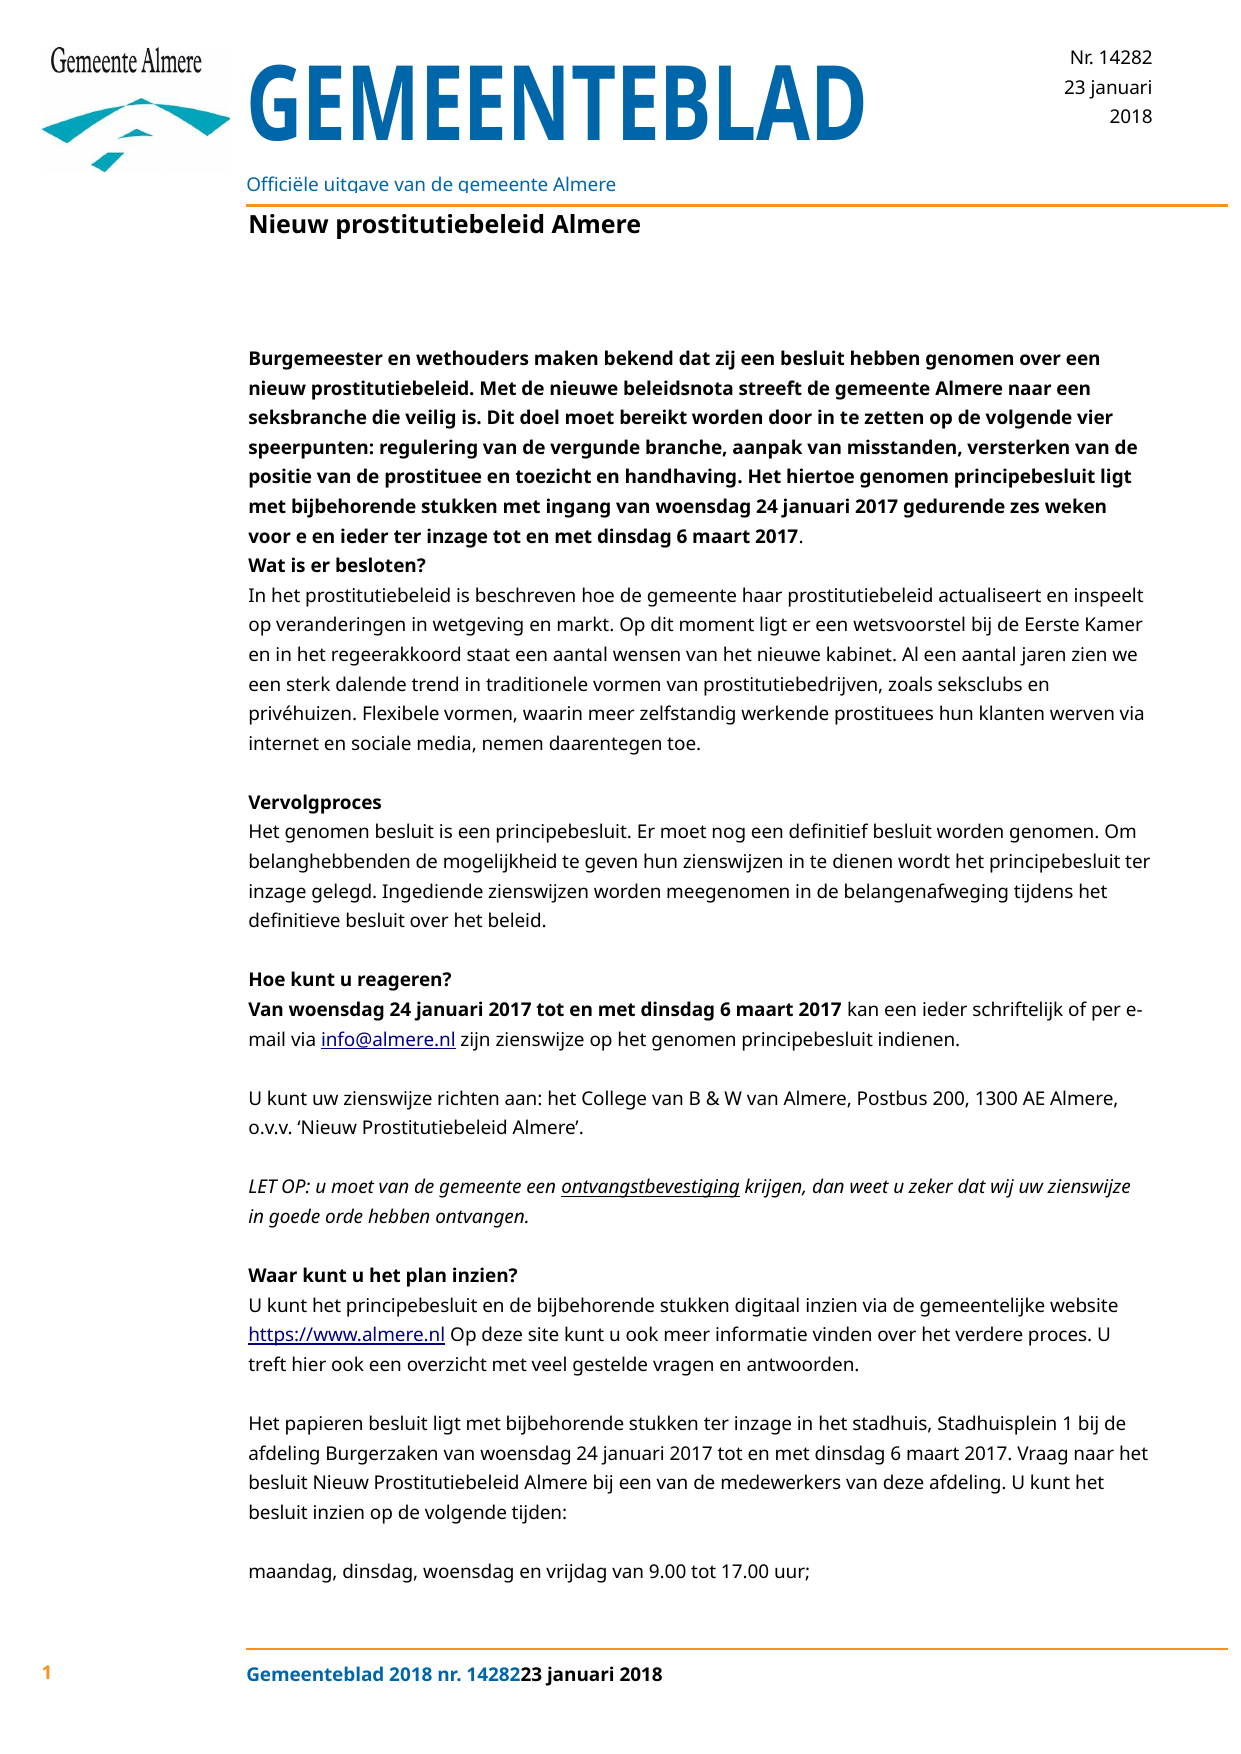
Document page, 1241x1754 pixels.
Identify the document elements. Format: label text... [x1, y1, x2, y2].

text Het genomen besluit is een principebesluit. Er moet nog een definitief besluit worden genomen. Om belanghebbenden de mogelijkheid te geven hun zienswijzen in te dienen wordt het principebesluit ter inzage gelegd. Ingediende zienswijzen worden meegenomen in de belangenafweging tijdens het definitieve besluit over het beleid. [248, 819, 1152, 933]
text In het prostitutiebeleid is beschreven hoe de gemeente haar prostitutiebeleid actualiseert en inspeelt op veranderingen in wetgeving en markt. Op dit moment ligt er een wetsvoorstel bij de Eerste Kamer en in het regeerakkoord staat een aantal wensen van het nieuwe kabinet. Al een aantal jaren zien we een sterk dalende trend in traditionele vormen van prostitutiebedrijven, zoals seksclubs en privéhuizen. Flexibele vormen, waarin meer zelfstandig werkende prostituees hun klanten werven via internet en sociale media, nemen daarentegen toe. [248, 582, 1152, 756]
text Vervolgproces [248, 789, 1152, 815]
text Het papieren besluit ligt met bijbehorende stukken ter inzage in het stadhuis, Stadhuisplein 1 bij de afdeling Burgerzaken van woensdag 24 januari 2017 tot en met dinsdag 6 maart 2017. Vraag naar het besluit Nieuw Prostitutiebeleid Almere bij een van de medewerkers van deze afdeling. U kunt het besluit inzien op de volgende tijden: [248, 1410, 1152, 1525]
text Wat is er besloten? [248, 552, 1152, 578]
text Burgemeester en wethouders maken bekend dat zij een besluit hebben genomen over een nieuw prostitutiebeleid. Met de nieuwe beleidsnota streeft de gemeente Almere naar een seksbranche die veilig is. Dit doel moet bereikt worden door in te zetten op de volgende vier speerpunten: regulering van de vergunde branche, aanpak van misstanden, versterken van de positie van de prostituee en toezicht en handhaving. Het hiertoe genomen principebesluit ligt met bijbehorende stukken met ingang van woensdag 24 januari 2017 gedurende zes weken voor e en ieder ter inzage tot en met dinsdag 6 maart 2017. [248, 345, 1152, 548]
picture [41, 47, 231, 172]
text U kunt uw zienswijze richten aan: het College van B & W van Almere, Postbus 200, 1300 AE Almere, o.v.v. ‘Nieuw Prostitutiebeleid Almere’. [248, 1085, 1152, 1140]
text Van woensdag 24 januari 2017 tot en met dinsdag 6 maart 2017 kan een ieder schriftelijk of per e-mail via info@almere.nl zijn zienswijze op het genomen principebesluit indienen. [248, 996, 1152, 1051]
text Waar kunt u het plan inzien? [248, 1262, 1152, 1288]
text Nieuw prostitutiebeleid Almere [248, 207, 1152, 241]
text maandag, dinsdag, woensdag en vrijdag van 9.00 tot 17.00 uur; [248, 1558, 1152, 1584]
text U kunt het principebesluit en de bijbehorende stukken digitaal inzien via de gemeentelijke website https://www.almere.nl Op deze site kunt u ook meer informatie vinden over het verdere proces. U treft hier ook een overzicht met veel gestelde vragen en antwoorden. [248, 1292, 1152, 1377]
text Hoe kunt u reageren? [248, 967, 1152, 992]
text LET OP: u moet van de gemeente een ontvangstbevestiging krijgen, dan weet u zeker dat wij uw zienswijze in goede orde hebben ontvangen. [248, 1174, 1152, 1229]
